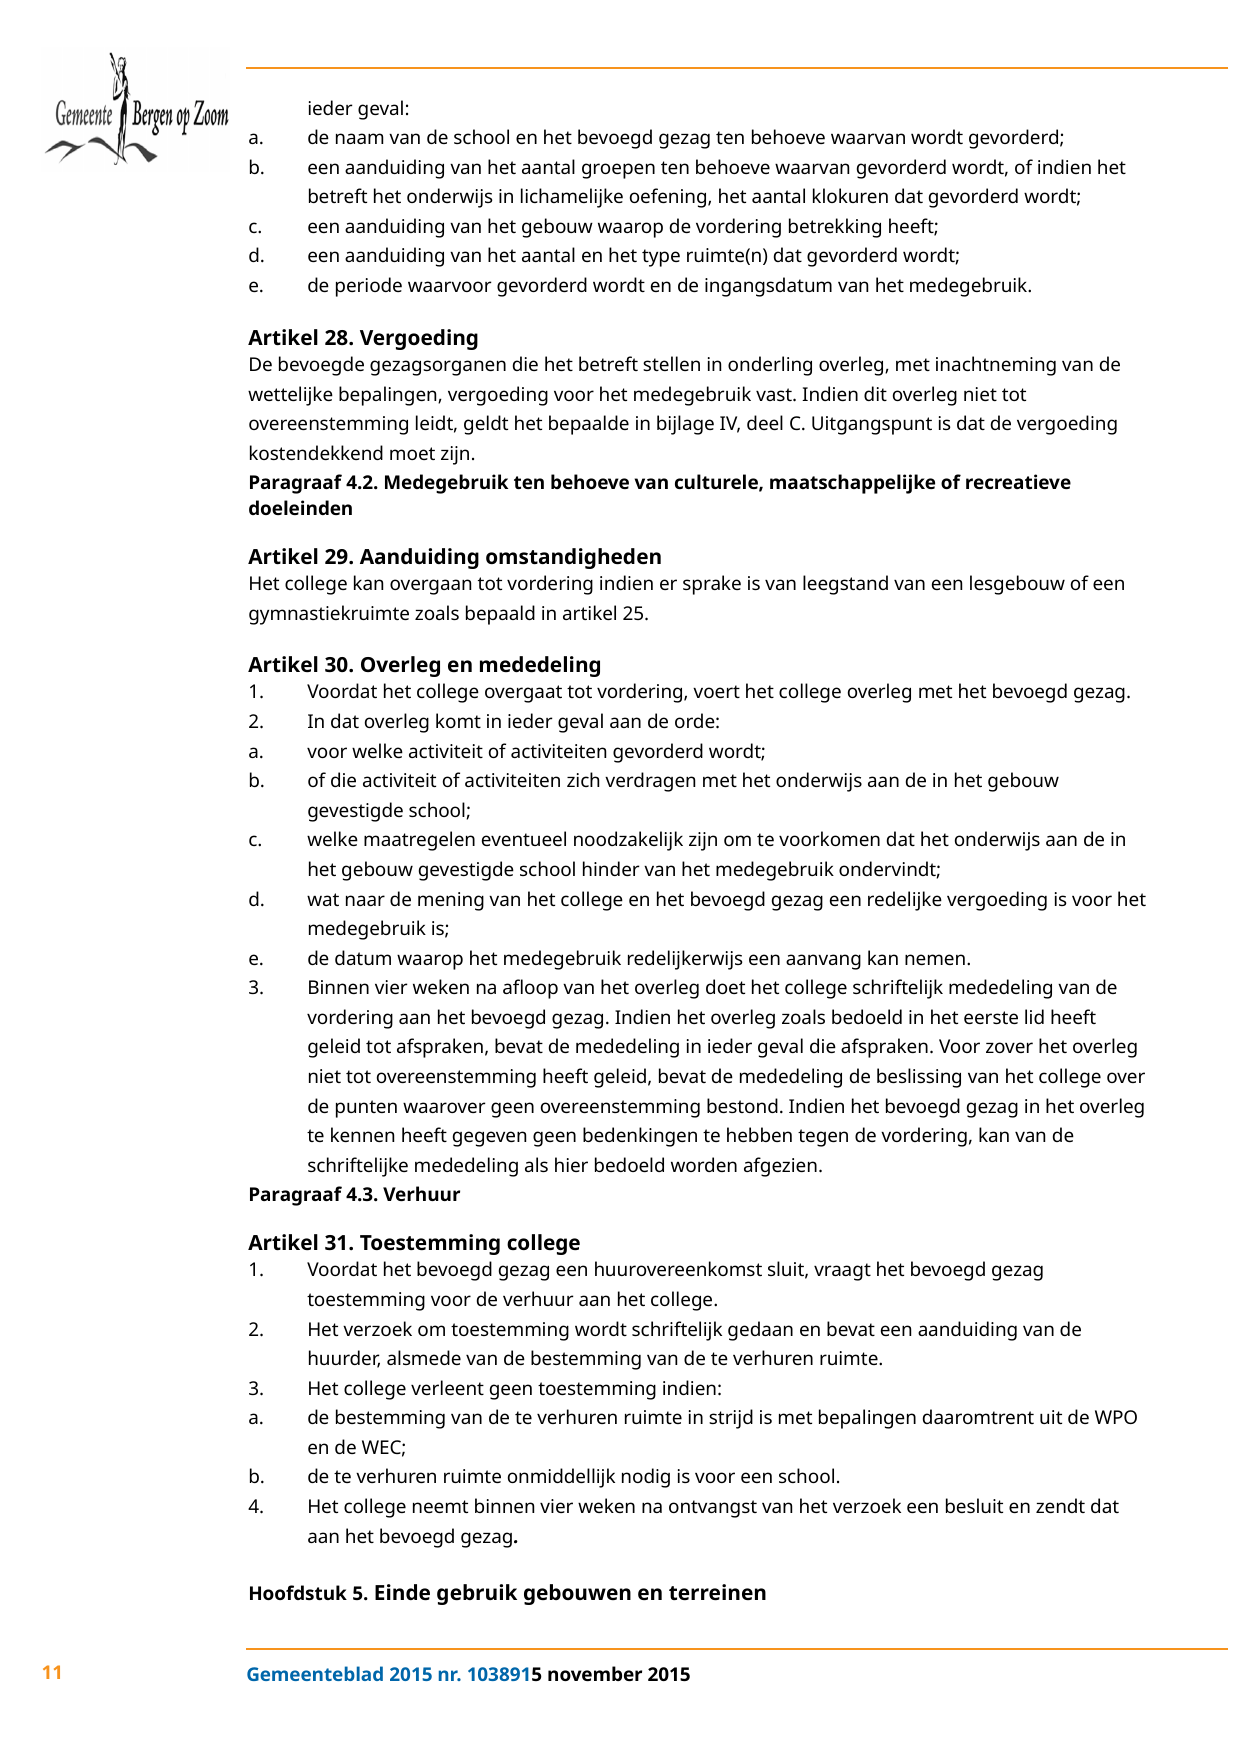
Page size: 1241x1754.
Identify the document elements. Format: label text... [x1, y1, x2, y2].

text Paragraaf 4.2. Medegebruik ten behoeve van culturele, maatschappelijke of recreatieve doeleinden [248, 469, 1152, 521]
text Het college kan overgaan tot vordering indien er sprake is van leegstand van een lesgebouw of een gymnastiekruimte zoals bepaald in artikel 25. [248, 570, 1152, 626]
list ieder geval: [248, 95, 1152, 121]
list de naam van de school en het bevoegd gezag ten behoeve waarvan wordt gevorderd; [248, 124, 1152, 150]
list Het verzoek om toestemming wordt schriftelijk gedaan en bevat een aanduiding van de huurder, alsmede van de bestemming van de te verhuren ruimte. [248, 1316, 1152, 1371]
list de periode waarvoor gevorderd wordt en de ingangsdatum van het medegebruik. [248, 272, 1152, 298]
text Artikel 29. Aanduiding omstandigheden [248, 542, 1152, 570]
text De bevoegde gezagsorganen die het betreft stellen in onderling overleg, met inachtneming van de wettelijke bepalingen, vergoeding voor het medegebruik vast. Indien dit overleg niet tot overeenstemming leidt, geldt het bepaalde in bijlage IV, deel C. Uitgangspunt is dat de vergoeding kostendekkend moet zijn. [248, 351, 1152, 466]
list Voordat het college overgaat tot vordering, voert het college overleg met het bevoegd gezag. [248, 679, 1152, 704]
text Artikel 30. Overleg en mededeling [248, 650, 1152, 679]
list de bestemming van de te verhuren ruimte in strijd is met bepalingen daaromtrent uit de WPO en de WEC; [248, 1404, 1152, 1460]
list Binnen vier weken na afloop van het overleg doet het college schriftelijk mededeling van de vordering aan het bevoegd gezag. Indien het overleg zoals bedoeld in het eerste lid heeft geleid tot afspraken, bevat de mededeling in ieder geval die afspraken. Voor zover het overleg niet tot overeenstemming heeft geleid, bevat de mededeling de beslissing van het college over de punten waarover geen overeenstemming bestond. Indien het bevoegd gezag in het overleg te kennen heeft gegeven geen bedenkingen te hebben tegen de vordering, kan van de schriftelijke mededeling als hier bedoeld worden afgezien. [248, 974, 1152, 1178]
text Artikel 28. Vergoeding [248, 323, 1152, 351]
list Het college neemt binnen vier weken na ontvangst van het verzoek een besluit en zendt dat aan het bevoegd gezag. [248, 1493, 1152, 1548]
list de datum waarop het medegebruik redelijkerwijs een aanvang kan nemen. [248, 945, 1152, 971]
list In dat overleg komt in ieder geval aan de orde: [248, 708, 1152, 734]
list een aanduiding van het gebouw waarop de vordering betrekking heeft; [248, 213, 1152, 239]
text Paragraaf 4.3. Verhuur [248, 1182, 1152, 1207]
list de te verhuren ruimte onmiddellijk nodig is voor een school. [248, 1464, 1152, 1489]
list een aanduiding van het aantal groepen ten behoeve waarvan gevorderd wordt, of indien het betreft het onderwijs in lichamelijke oefening, het aantal klokuren dat gevorderd wordt; [248, 154, 1152, 209]
text Hoofdstuk 5. Einde gebruik gebouwen en terreinen [248, 1578, 1152, 1607]
list of die activiteit of activiteiten zich verdragen met het onderwijs aan de in het gebouw gevestigde school; [248, 767, 1152, 823]
list een aanduiding van het aantal en het type ruimte(n) dat gevorderd wordt; [248, 243, 1152, 268]
text Artikel 31. Toestemming college [248, 1228, 1152, 1257]
picture [41, 47, 231, 172]
list wat naar de mening van het college en het bevoegd gezag een redelijke vergoeding is voor het medegebruik is; [248, 886, 1152, 941]
list welke maatregelen eventueel noodzakelijk zijn om te voorkomen dat het onderwijs aan de in het gebouw gevestigde school hinder van het medegebruik ondervindt; [248, 827, 1152, 882]
list voor welke activiteit of activiteiten gevorderd wordt; [248, 738, 1152, 763]
list Voordat het bevoegd gezag een huurovereenkomst sluit, vraagt het bevoegd gezag toestemming voor de verhuur aan het college. [248, 1257, 1152, 1312]
list Het college verleent geen toestemming indien: [248, 1375, 1152, 1401]
